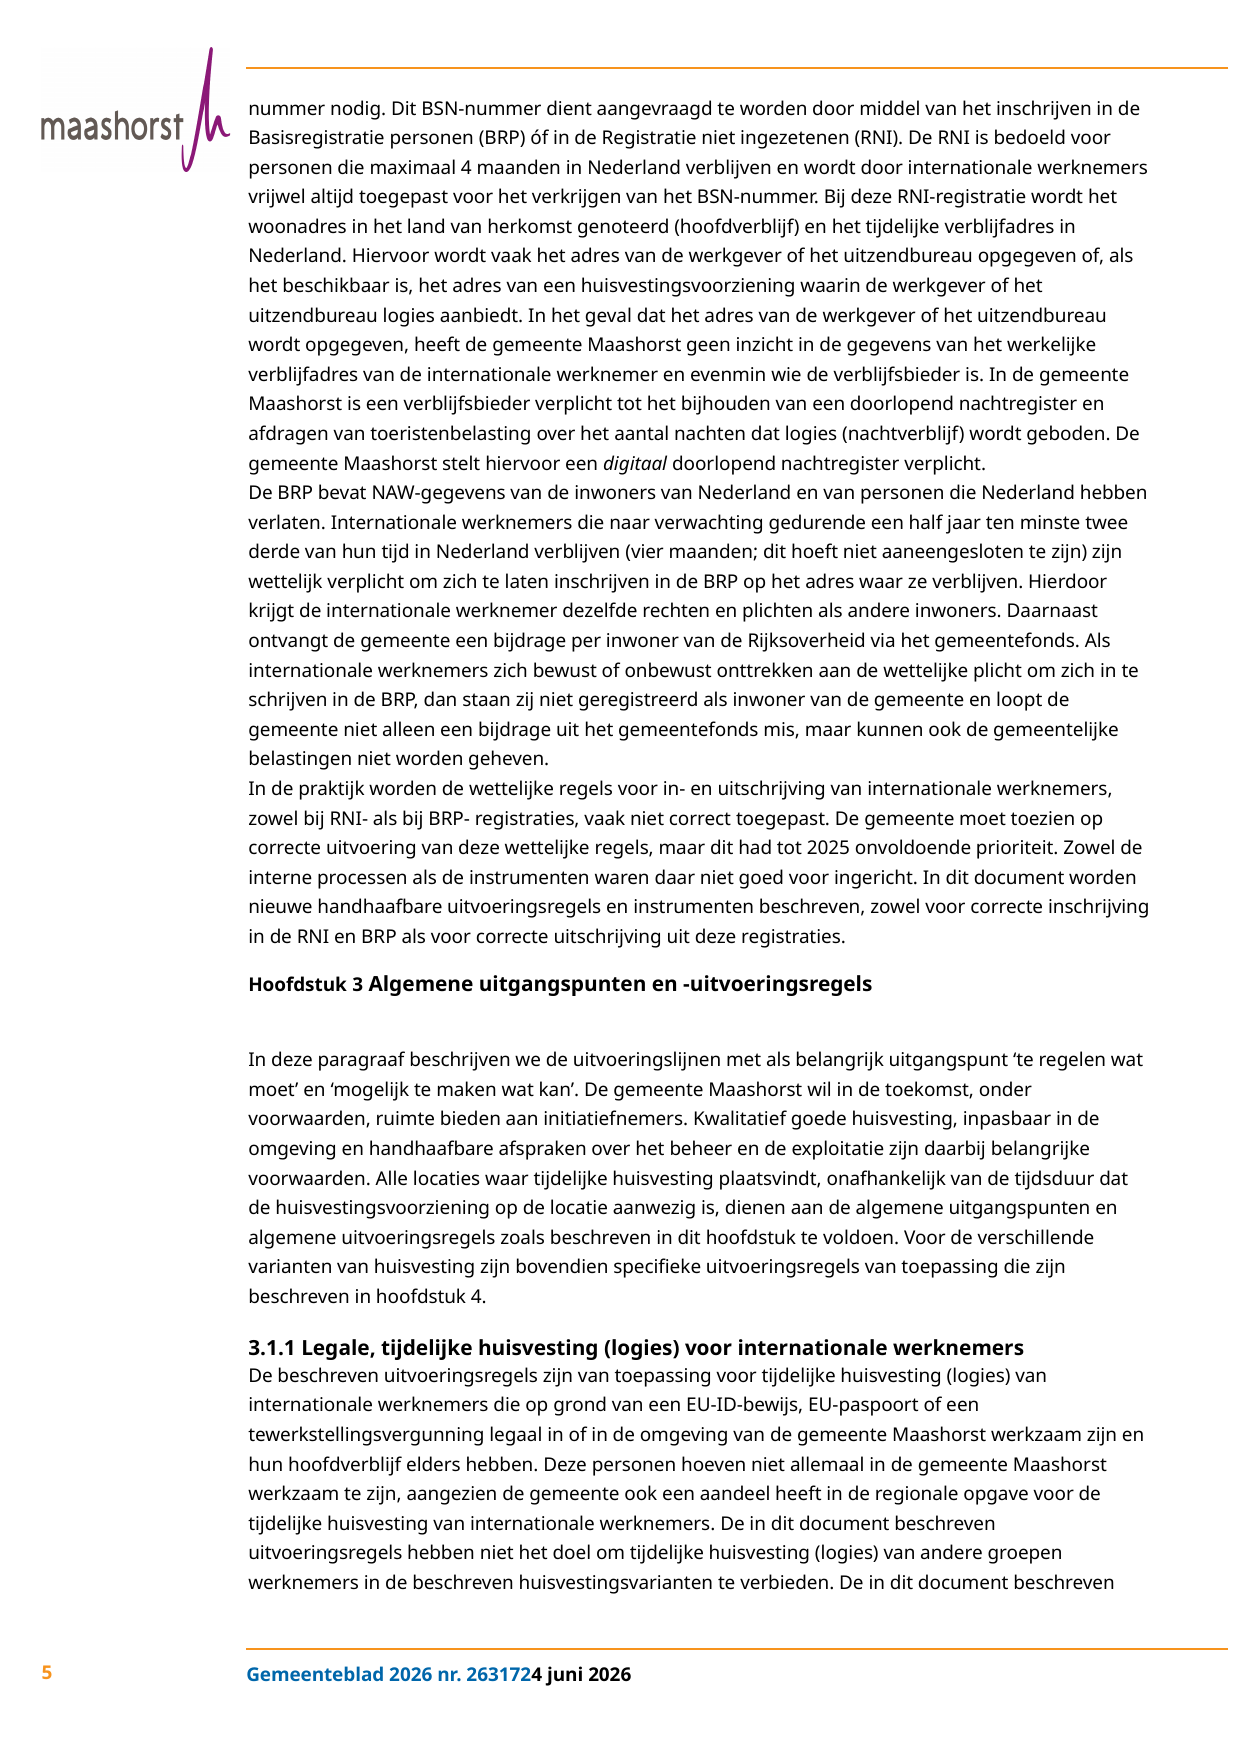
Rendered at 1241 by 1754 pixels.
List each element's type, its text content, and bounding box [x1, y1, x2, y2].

text In deze paragraaf beschrijven we de uitvoeringslijnen met als belangrijk uitgangspunt ‘te regelen wat moet’ en ‘mogelijk te maken wat kan’. De gemeente Maashorst wil in de toekomst, onder voorwaarden, ruimte bieden aan initiatiefnemers. Kwalitatief goede huisvesting, inpasbaar in de omgeving en handhaafbare afspraken over het beheer en de exploitatie zijn daarbij belangrijke voorwaarden. Alle locaties waar tijdelijke huisvesting plaatsvindt, onafhankelijk van de tijdsduur dat de huisvestingsvoorziening op de locatie aanwezig is, dienen aan de algemene uitgangspunten en algemene uitvoeringsregels zoals beschreven in dit hoofdstuk te voldoen. Voor de verschillende varianten van huisvesting zijn bovendien specifieke uitvoeringsregels van toepassing die zijn beschreven in hoofdstuk 4. [248, 1046, 1152, 1309]
text nummer nodig. Dit BSN-nummer dient aangevraagd te worden door middel van het inschrijven in de Basisregistratie personen (BRP) óf in de Registratie niet ingezetenen (RNI). De RNI is bedoeld voor personen die maximaal 4 maanden in Nederland verblijven en wordt door internationale werknemers vrijwel altijd toegepast voor het verkrijgen van het BSN-nummer. Bij deze RNI-registratie wordt het woonadres in het land van herkomst genoteerd (hoofdverblijf) en het tijdelijke verblijfadres in Nederland. Hiervoor wordt vaak het adres van de werkgever of het uitzendbureau opgegeven of, als het beschikbaar is, het adres van een huisvestingsvoorziening waarin de werkgever of het uitzendbureau logies aanbiedt. In het geval dat het adres van de werkgever of het uitzendbureau wordt opgegeven, heeft de gemeente Maashorst geen inzicht in de gegevens van het werkelijke verblijfadres van de internationale werknemer en evenmin wie de verblijfsbieder is. In de gemeente Maashorst is een verblijfsbieder verplicht tot het bijhouden van een doorlopend nachtregister en afdragen van toeristenbelasting over het aantal nachten dat logies (nachtverblijf) wordt geboden. De gemeente Maashorst stelt hiervoor een digitaal doorlopend nachtregister verplicht. [248, 95, 1152, 476]
text In de praktijk worden de wettelijke regels voor in- en uitschrijving van internationale werknemers, zowel bij RNI- als bij BRP- registraties, vaak niet correct toegepast. De gemeente moet toezien op correcte uitvoering van deze wettelijke regels, maar dit had tot 2025 onvoldoende prioriteit. Zowel de interne processen als de instrumenten waren daar niet goed voor ingericht. In dit document worden nieuwe handhaafbare uitvoeringsregels en instrumenten beschreven, zowel voor correcte inschrijving in de RNI en BRP als voor correcte uitschrijving uit deze registraties. [248, 775, 1152, 949]
text De beschreven uitvoeringsregels zijn van toepassing voor tijdelijke huisvesting (logies) van internationale werknemers die op grond van een EU-ID-bewijs, EU-paspoort of een tewerkstellingsvergunning legaal in of in de omgeving van de gemeente Maashorst werkzaam zijn en hun hoofdverblijf elders hebben. Deze personen hoeven niet allemaal in de gemeente Maashorst werkzaam te zijn, aangezien de gemeente ook een aandeel heeft in de regionale opgave voor de tijdelijke huisvesting van internationale werknemers. De in dit document beschreven uitvoeringsregels hebben niet het doel om tijdelijke huisvesting (logies) van andere groepen werknemers in de beschreven huisvestingsvarianten te verbieden. De in dit document beschreven [248, 1362, 1152, 1595]
text Hoofdstuk 3 Algemene uitgangspunten en -uitvoeringsregels [248, 969, 1152, 997]
text 3.1.1 Legale, tijdelijke huisvesting (logies) voor internationale werknemers [248, 1333, 1152, 1362]
text De BRP bevat NAW-gegevens van de inwoners van Nederland en van personen die Nederland hebben verlaten. Internationale werknemers die naar verwachting gedurende een half jaar ten minste twee derde van hun tijd in Nederland verblijven (vier maanden; dit hoeft niet aaneengesloten te zijn) zijn wettelijk verplicht om zich te laten inschrijven in de BRP op het adres waar ze verblijven. Hierdoor krijgt de internationale werknemer dezelfde rechten en plichten als andere inwoners. Daarnaast ontvangt de gemeente een bijdrage per inwoner van de Rijksoverheid via het gemeentefonds. Als internationale werknemers zich bewust of onbewust onttrekken aan de wettelijke plicht om zich in te schrijven in de BRP, dan staan zij niet geregistreerd als inwoner van de gemeente en loopt de gemeente niet alleen een bijdrage uit het gemeentefonds mis, maar kunnen ook de gemeentelijke belastingen niet worden geheven. [248, 479, 1152, 771]
picture [41, 47, 231, 172]
